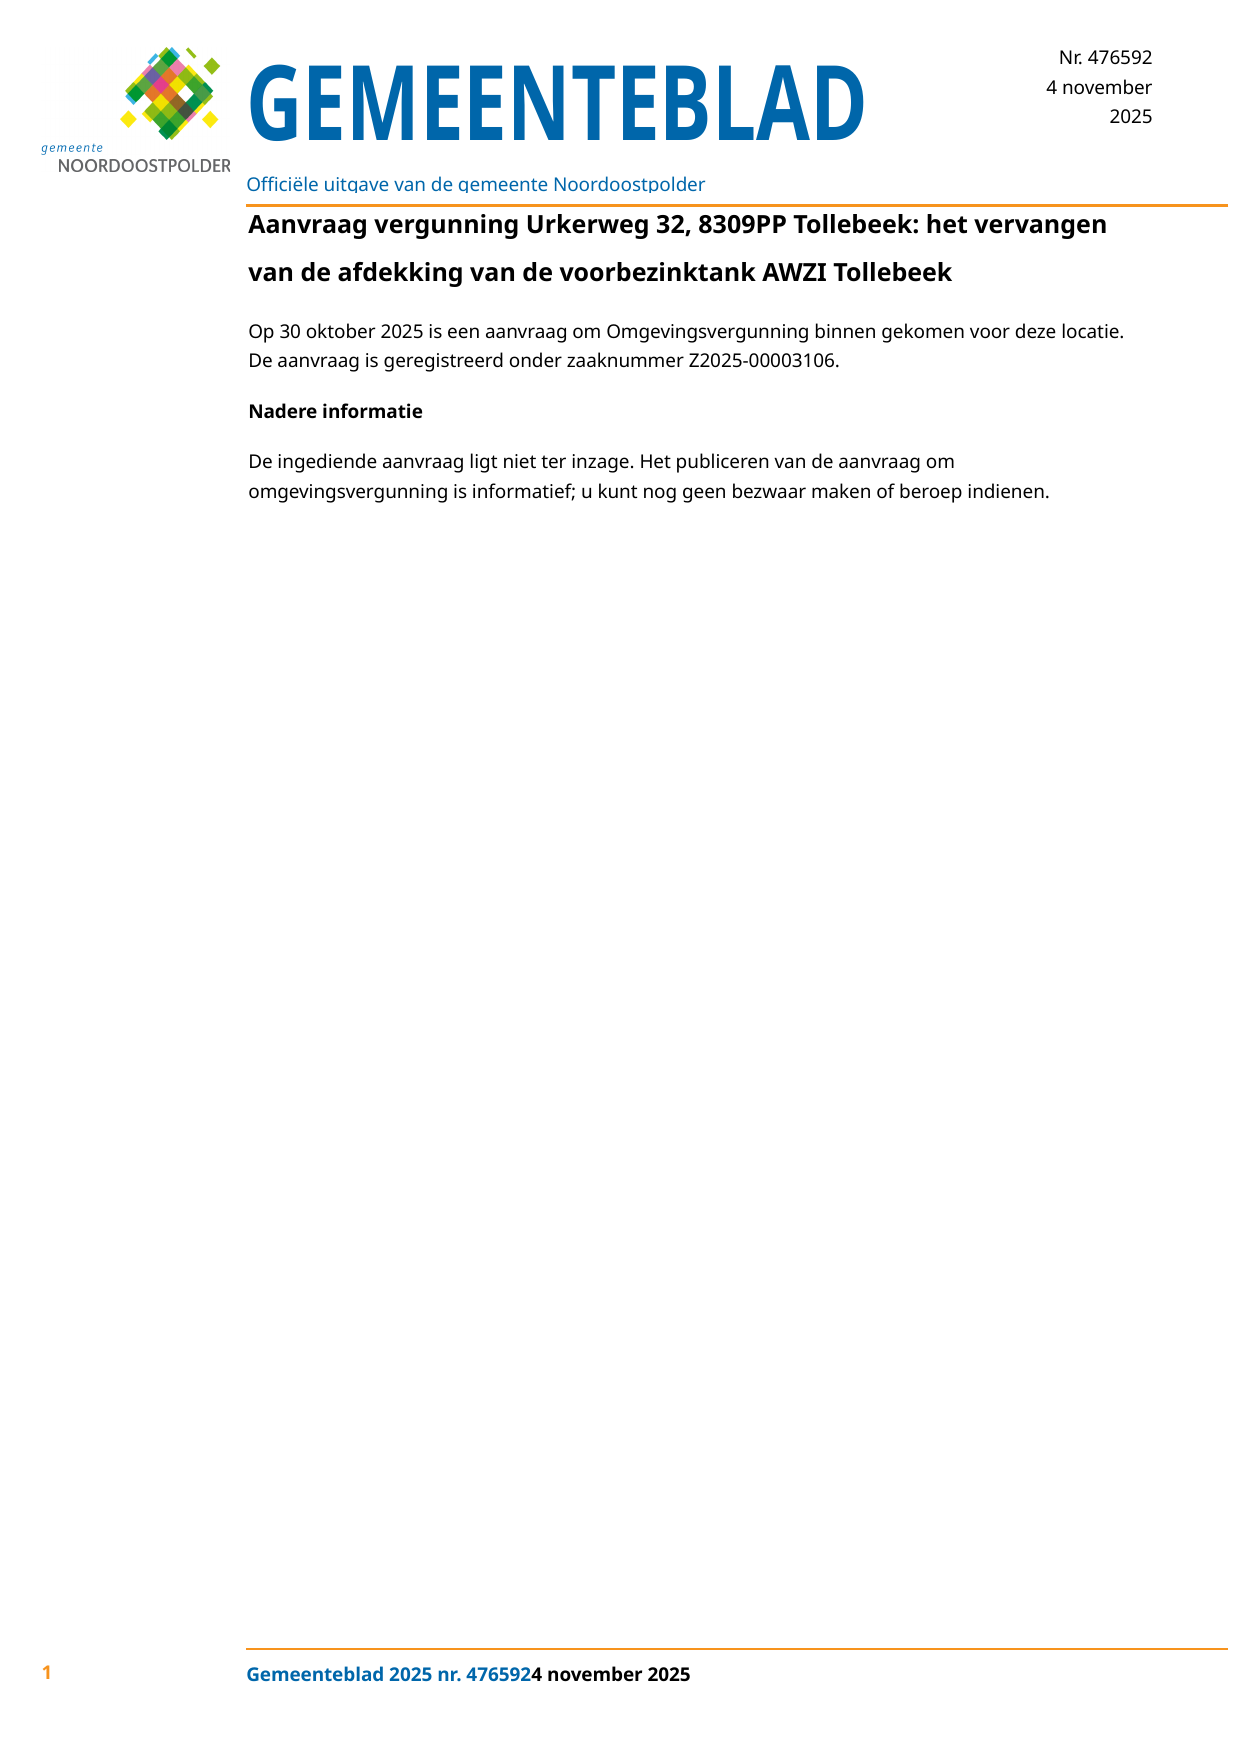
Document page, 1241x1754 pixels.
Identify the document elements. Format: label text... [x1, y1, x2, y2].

text Nadere informatie [248, 398, 1152, 424]
picture [41, 47, 231, 172]
text Aanvraag vergunning Urkerweg 32, 8309PP Tollebeek: het vervangen van de afdekking van de voorbezinktank AWZI Tollebeek [248, 207, 1152, 288]
text Op 30 oktober 2025 is een aanvraag om Omgevingsvergunning binnen gekomen voor deze locatie. De aanvraag is geregistreerd onder zaaknummer Z2025-00003106. [248, 318, 1152, 373]
text De ingediende aanvraag ligt niet ter inzage. Het publiceren van de aanvraag om omgevingsvergunning is informatief; u kunt nog geen bezwaar maken of beroep indienen. [248, 448, 1152, 504]
